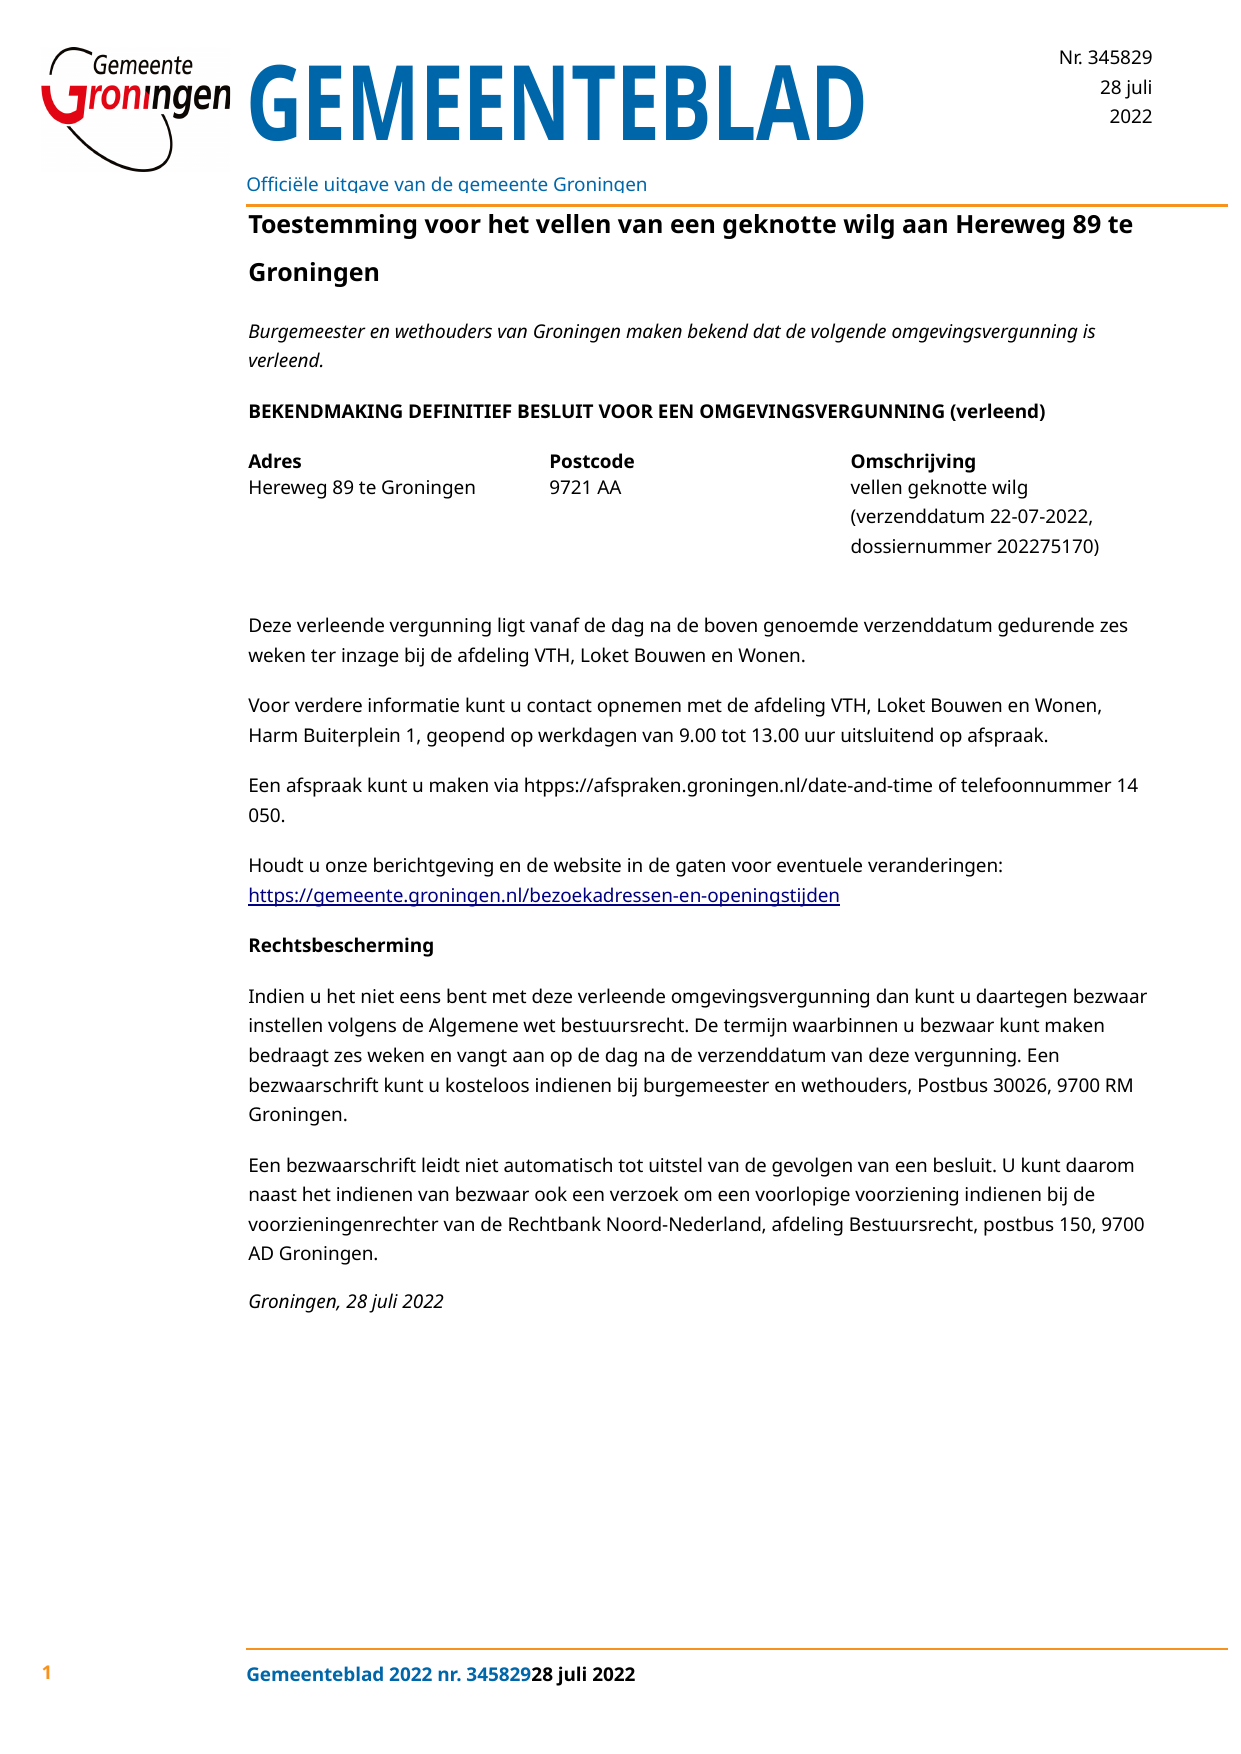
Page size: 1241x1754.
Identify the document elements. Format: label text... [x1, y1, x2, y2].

text BEKENDMAKING DEFINITIEF BESLUIT VOOR EEN OMGEVINGSVERGUNNING (verleend) [248, 398, 1152, 424]
table_cell 9721 AA [549, 474, 850, 559]
text Rechtsbescherming [248, 933, 1152, 958]
table_cell Hereweg 89 te Groningen [248, 474, 549, 559]
text Houdt u onze berichtgeving en de website in de gaten voor eventuele veranderingen: https://gemeente.groningen.nl/bezoekadressen-en-openingstijden [248, 853, 1152, 908]
text Groningen, 28 juli 2022 [248, 1288, 1152, 1314]
table_header Adres [248, 449, 549, 474]
text Voor verdere informatie kunt u contact opnemen met de afdeling VTH, Loket Bouwen en Wonen, Harm Buiterplein 1, geopend op werkdagen van 9.00 tot 13.00 uur uitsluitend op afspraak. [248, 693, 1152, 748]
table_cell vellen geknotte wilg (verzenddatum 22-07-2022, dossiernummer 202275170) [850, 474, 1152, 559]
text Een bezwaarschrift leidt niet automatisch tot uitstel van de gevolgen van een besluit. U kunt daarom naast het indienen van bezwaar ook een verzoek om een voorlopige voorziening indienen bij de voorzieningenrechter van de Rechtbank Noord-Nederland, afdeling Bestuursrecht, postbus 150, 9700 AD Groningen. [248, 1152, 1152, 1266]
table_header Omschrijving [850, 449, 1152, 474]
picture [41, 47, 231, 172]
table_header Postcode [549, 449, 850, 474]
text Deze verleende vergunning ligt vanaf de dag na de boven genoemde verzenddatum gedurende zes weken ter inzage bij de afdeling VTH, Loket Bouwen en Wonen. [248, 613, 1152, 668]
text Burgemeester en wethouders van Groningen maken bekend dat de volgende omgevingsvergunning is verleend. [248, 318, 1152, 373]
text Een afspraak kunt u maken via htpps://afspraken.groningen.nl/date-and-time of telefoonnummer 14 050. [248, 773, 1152, 828]
text Indien u het niet eens bent met deze verleende omgevingsvergunning dan kunt u daartegen bezwaar instellen volgens de Algemene wet bestuursrecht. De termijn waarbinnen u bezwaar kunt maken bedraagt zes weken en vangt aan op de dag na de verzenddatum van deze vergunning. Een bezwaarschrift kunt u kosteloos indienen bij burgemeester en wethouders, Postbus 30026, 9700 RM Groningen. [248, 983, 1152, 1127]
text Toestemming voor het vellen van een geknotte wilg aan Hereweg 89 te Groningen [248, 207, 1152, 288]
